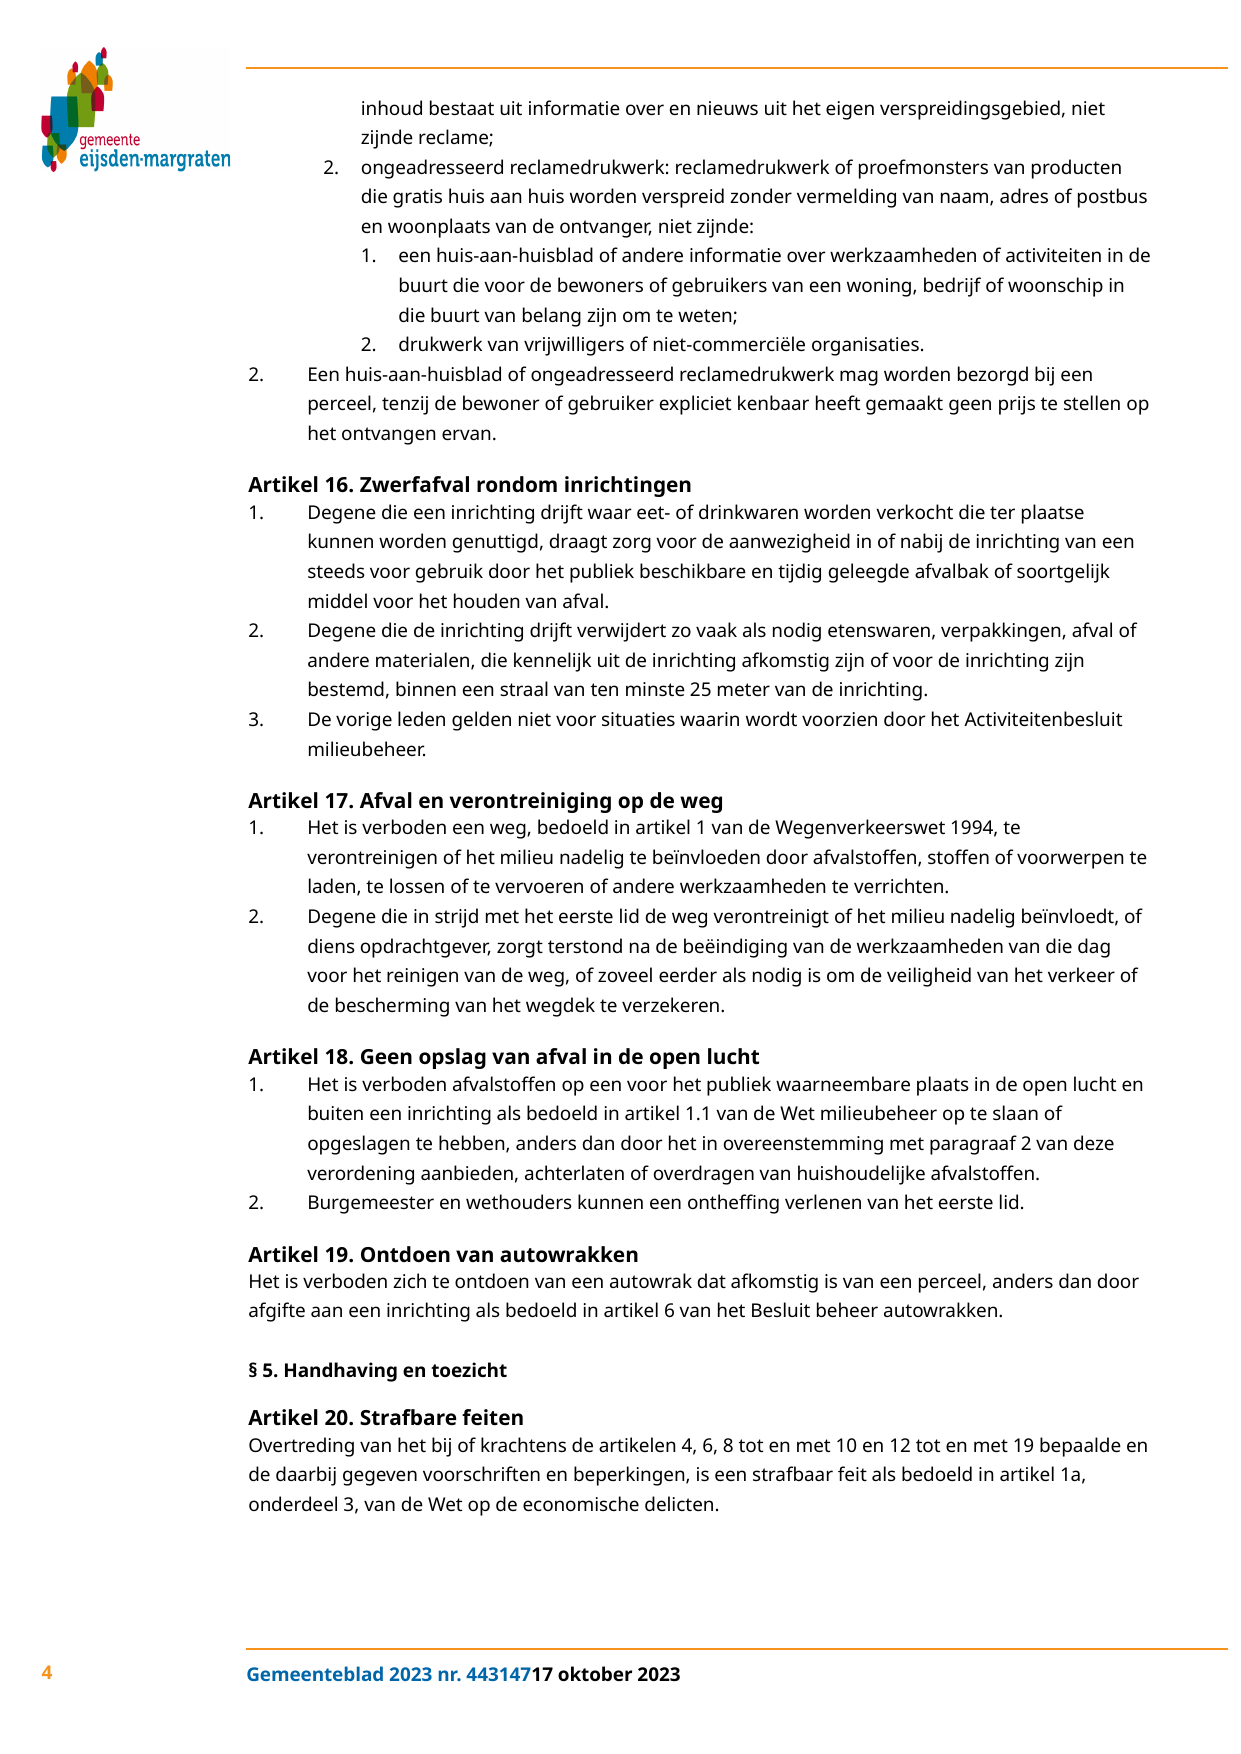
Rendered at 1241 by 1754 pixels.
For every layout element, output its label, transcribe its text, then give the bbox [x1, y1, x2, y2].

text Artikel 18. Geen opslag van afval in de open lucht [248, 1042, 1152, 1071]
text § 5. Handhaving en toezicht [248, 1357, 1152, 1383]
text Overtreding van het bij of krachtens de artikelen 4, 6, 8 tot en met 10 en 12 tot en met 19 bepaalde en de daarbij gegeven voorschriften en beperkingen, is een strafbaar feit als bedoeld in artikel 1a, onderdeel 3, van de Wet op de economische delicten. [248, 1432, 1152, 1517]
list Degene die een inrichting drijft waar eet- of drinkwaren worden verkocht die ter plaatse kunnen worden genuttigd, draagt zorg voor de aanwezigheid in of nabij de inrichting van een steeds voor gebruik door het publiek beschikbare en tijdig geleegde afvalbak of soortgelijk middel voor het houden van afval. [248, 499, 1152, 613]
list Het is verboden afvalstoffen op een voor het publiek waarneembare plaats in de open lucht en buiten een inrichting als bedoeld in artikel 1.1 van de Wet milieubeheer op te slaan of opgeslagen te hebben, anders dan door het in overeenstemming met paragraaf 2 van deze verordening aanbieden, achterlaten of overdragen van huishoudelijke afvalstoffen. [248, 1071, 1152, 1185]
text Artikel 20. Strafbare feiten [248, 1403, 1152, 1432]
list Het is verboden een weg, bedoeld in artikel 1 van de Wegenverkeerswet 1994, te verontreinigen of het milieu nadelig te beïnvloeden door afvalstoffen, stoffen of voorwerpen te laden, te lossen of te vervoeren of andere werkzaamheden te verrichten. [248, 814, 1152, 899]
list ongeadresseerd reclamedrukwerk: reclamedrukwerk of proefmonsters van producten die gratis huis aan huis worden verspreid zonder vermelding van naam, adres of postbus en woonplaats van de ontvanger, niet zijnde: [323, 154, 1152, 239]
text Artikel 17. Afval en verontreiniging op de weg [248, 786, 1152, 814]
text Artikel 16. Zwerfafval rondom inrichtingen [248, 471, 1152, 499]
list Burgemeester en wethouders kunnen een ontheffing verlenen van het eerste lid. [248, 1189, 1152, 1215]
text Artikel 19. Ontdoen van autowrakken [248, 1240, 1152, 1268]
text Het is verboden zich te ontdoen van een autowrak dat afkomstig is van een perceel, anders dan door afgifte aan een inrichting als bedoeld in artikel 6 van het Besluit beheer autowrakken. [248, 1268, 1152, 1323]
list Degene die in strijd met het eerste lid de weg verontreinigt of het milieu nadelig beïnvloedt, of diens opdrachtgever, zorgt terstond na de beëindiging van de werkzaamheden van die dag voor het reinigen van de weg, of zoveel eerder als nodig is om de veiligheid van het verkeer of de bescherming van het wegdek te verzekeren. [248, 903, 1152, 1018]
list De vorige leden gelden niet voor situaties waarin wordt voorzien door het Activiteitenbesluit milieubeheer. [248, 706, 1152, 761]
list drukwerk van vrijwilligers of niet-commerciële organisaties. [361, 331, 1152, 357]
list inhoud bestaat uit informatie over en nieuws uit het eigen verspreidingsgebied, niet zijnde reclame; [323, 95, 1152, 150]
list een huis-aan-huisblad of andere informatie over werkzaamheden of activiteiten in de buurt die voor de bewoners of gebruikers van een woning, bedrijf of woonschip in die buurt van belang zijn om te weten; [361, 243, 1152, 328]
picture [41, 47, 231, 172]
list Degene die de inrichting drijft verwijdert zo vaak als nodig etenswaren, verpakkingen, afval of andere materialen, die kennelijk uit de inrichting afkomstig zijn of voor de inrichting zijn bestemd, binnen een straal van ten minste 25 meter van de inrichting. [248, 617, 1152, 702]
list Een huis-aan-huisblad of ongeadresseerd reclamedrukwerk mag worden bezorgd bij een perceel, tenzij de bewoner of gebruiker expliciet kenbaar heeft gemaakt geen prijs te stellen op het ontvangen ervan. [248, 361, 1152, 446]
